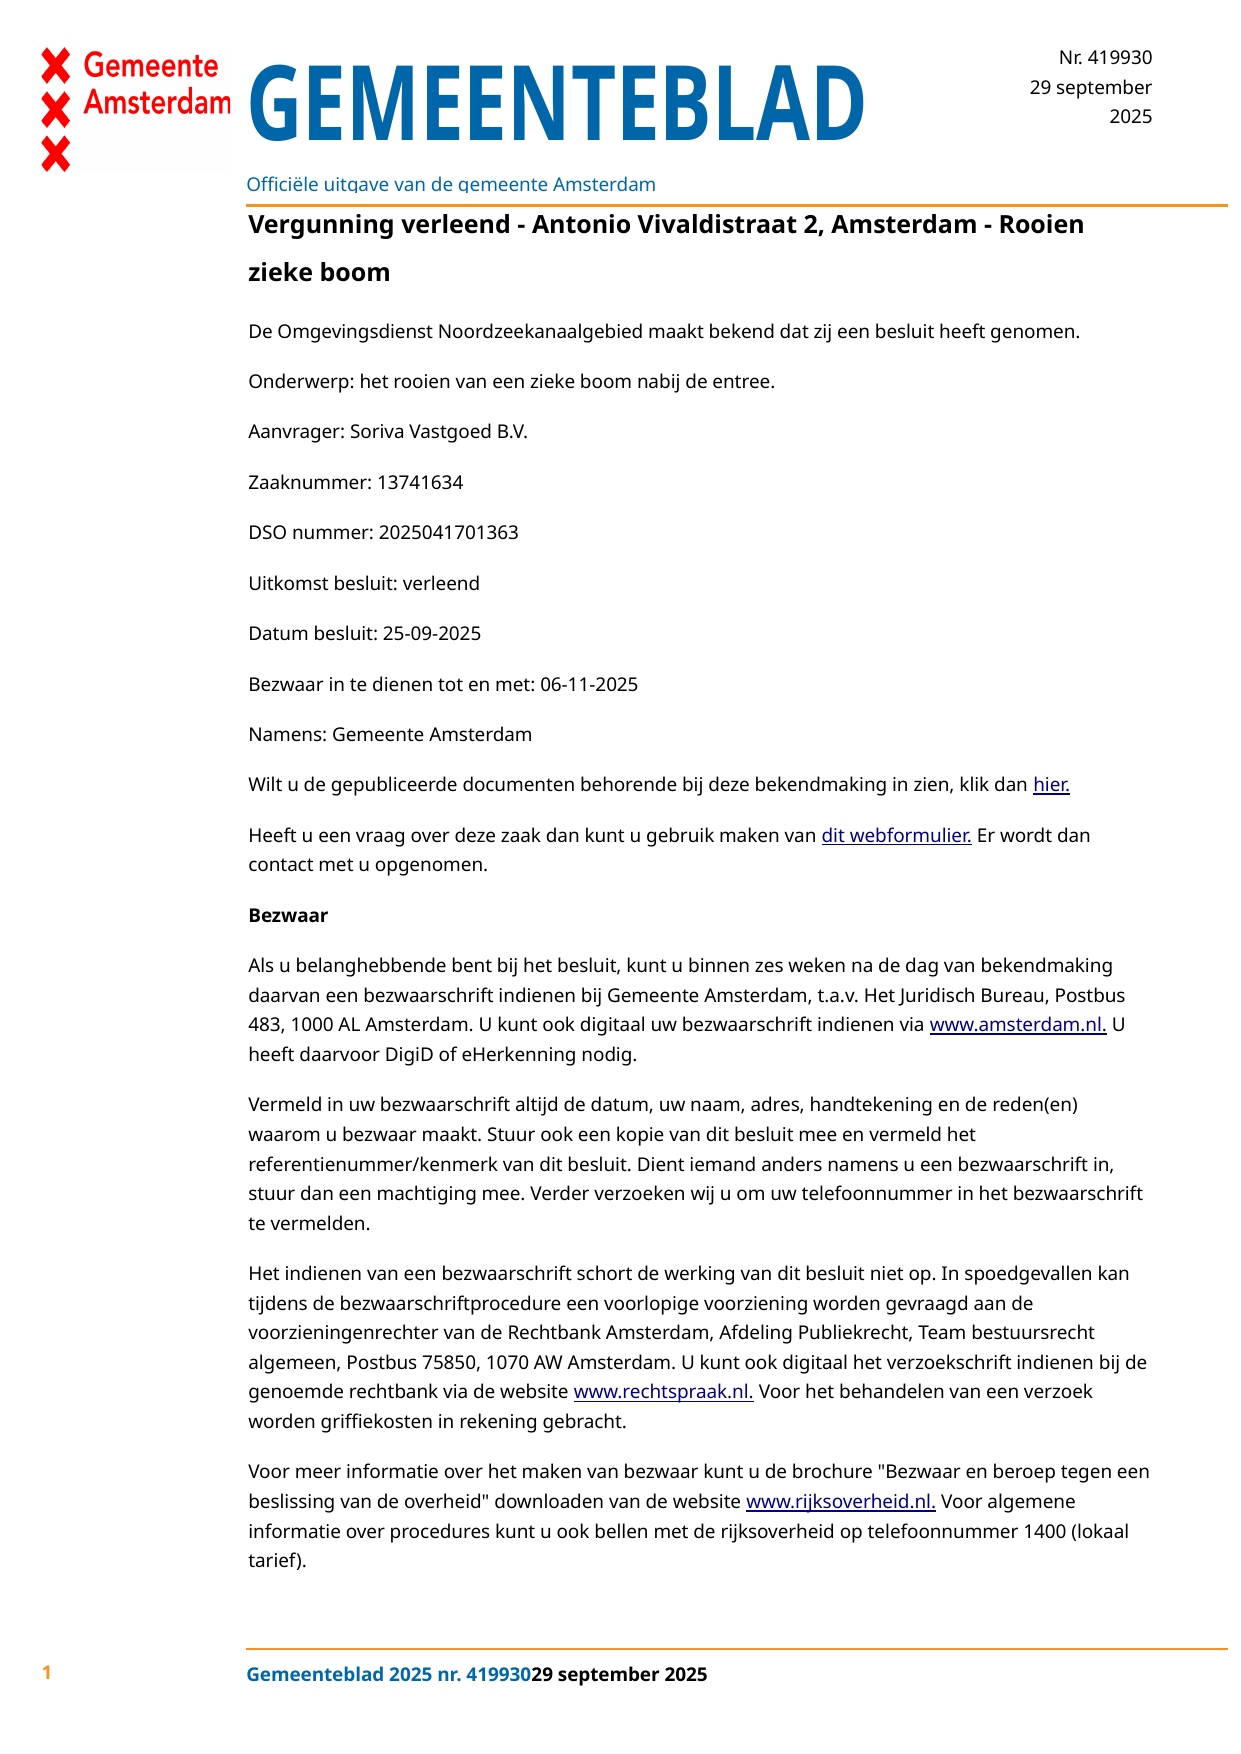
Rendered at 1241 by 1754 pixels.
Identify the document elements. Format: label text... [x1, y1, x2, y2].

text Vermeld in uw bezwaarschrift altijd de datum, uw naam, adres, handtekening en de reden(en) waarom u bezwaar maakt. Stuur ook een kopie van dit besluit mee en vermeld het referentienummer/kenmerk van dit besluit. Dient iemand anders namens u een bezwaarschrift in, stuur dan een machtiging mee. Verder verzoeken wij u om uw telefoonnummer in het bezwaarschrift te vermelden. [248, 1092, 1152, 1236]
text Het indienen van een bezwaarschrift schort de werking van dit besluit niet op. In spoedgevallen kan tijdens de bezwaarschriftprocedure een voorlopige voorziening worden gevraagd aan de voorzieningenrechter van de Rechtbank Amsterdam, Afdeling Publiekrecht, Team bestuursrecht algemeen, Postbus 75850, 1070 AW Amsterdam. U kunt ook digitaal het verzoekschrift indienen bij de genoemde rechtbank via de website www.rechtspraak.nl. Voor het behandelen van een verzoek worden griffiekosten in rekening gebracht. [248, 1260, 1152, 1434]
text Heeft u een vraag over deze zaak dan kunt u gebruik maken van dit webformulier. Er wordt dan contact met u opgenomen. [248, 822, 1152, 877]
picture [41, 47, 231, 172]
text Datum besluit: 25-09-2025 [248, 620, 1152, 646]
text Aanvrager: Soriva Vastgoed B.V. [248, 419, 1152, 444]
text Voor meer informatie over het maken van bezwaar kunt u de brochure "Bezwaar en beroep tegen een beslissing van de overheid" downloaden van de website www.rijksoverheid.nl. Voor algemene informatie over procedures kunt u ook bellen met de rijksoverheid op telefoonnummer 1400 (lokaal tarief). [248, 1459, 1152, 1573]
text Wilt u de gepubliceerde documenten behorende bij deze bekendmaking in zien, klik dan hier. [248, 772, 1152, 797]
text Bezwaar in te dienen tot en met: 06-11-2025 [248, 671, 1152, 697]
text Als u belanghebbende bent bij het besluit, kunt u binnen zes weken na de dag van bekendmaking daarvan een bezwaarschrift indienen bij Gemeente Amsterdam, t.a.v. Het Juridisch Bureau, Postbus 483, 1000 AL Amsterdam. U kunt ook digitaal uw bezwaarschrift indienen via www.amsterdam.nl. U heeft daarvoor DigiD of eHerkenning nodig. [248, 952, 1152, 1067]
text Onderwerp: het rooien van een zieke boom nabij de entree. [248, 368, 1152, 394]
text Bezwaar [248, 902, 1152, 928]
text De Omgevingsdienst Noordzeekanaalgebied maakt bekend dat zij een besluit heeft genomen. [248, 318, 1152, 344]
text Uitkomst besluit: verleend [248, 570, 1152, 596]
text Zaaknummer: 13741634 [248, 469, 1152, 495]
text Vergunning verleend - Antonio Vivaldistraat 2, Amsterdam - Rooien zieke boom [248, 207, 1152, 288]
text DSO nummer: 2025041701363 [248, 519, 1152, 545]
text Namens: Gemeente Amsterdam [248, 721, 1152, 747]
